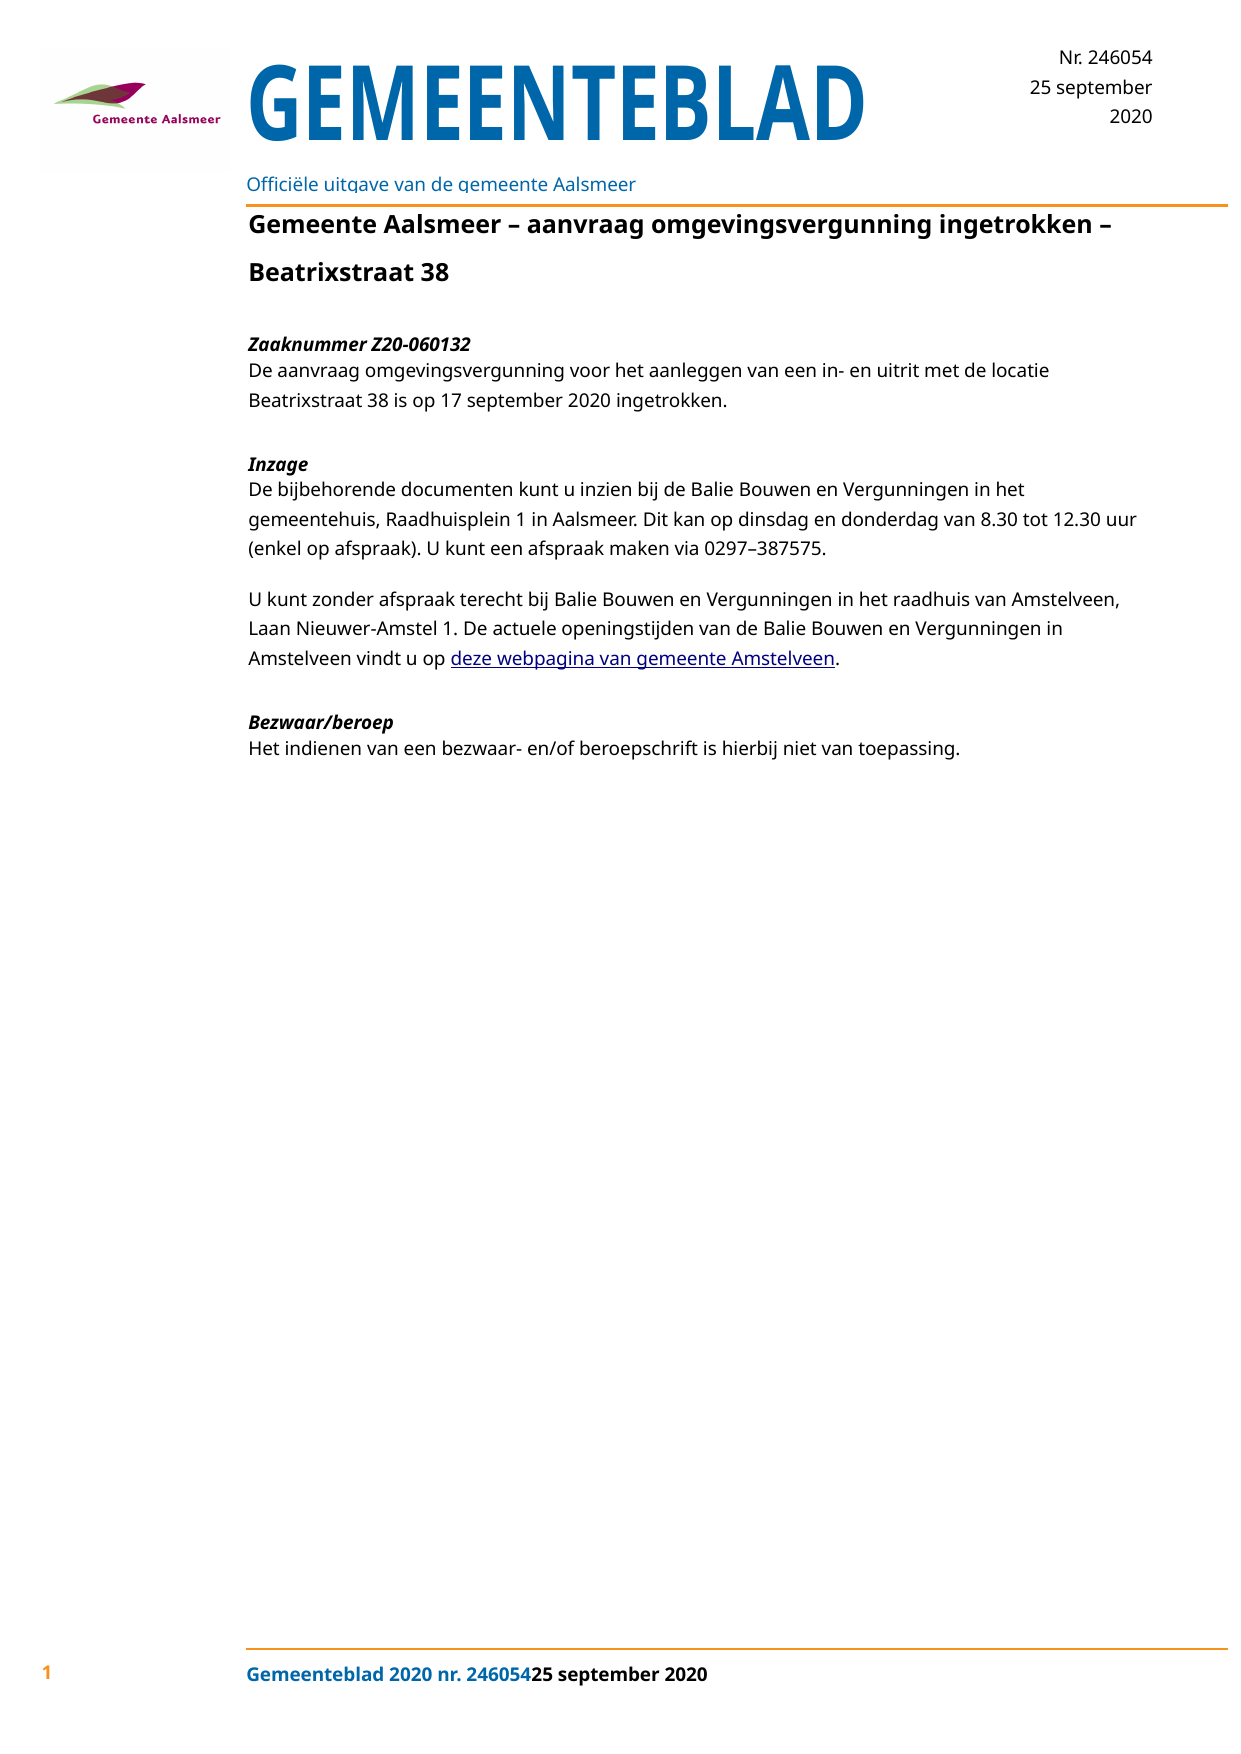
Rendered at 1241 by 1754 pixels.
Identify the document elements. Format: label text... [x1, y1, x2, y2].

text U kunt zonder afspraak terecht bij Balie Bouwen en Vergunningen in het raadhuis van Amstelveen, Laan Nieuwer-Amstel 1. De actuele openingstijden van de Balie Bouwen en Vergunningen in Amstelveen vindt u op deze webpagina van gemeente Amstelveen. [248, 586, 1152, 671]
text Inzage [248, 451, 1152, 476]
text De aanvraag omgevingsvergunning voor het aanleggen van een in- en uitrit met de locatie Beatrixstraat 38 is op 17 september 2020 ingetrokken. [248, 357, 1152, 412]
text Zaaknummer Z20-060132 [248, 331, 1152, 357]
text De bijbehorende documenten kunt u inzien bij de Balie Bouwen en Vergunningen in het gemeentehuis, Raadhuisplein 1 in Aalsmeer. Dit kan op dinsdag en donderdag van 8.30 tot 12.30 uur (enkel op afspraak). U kunt een afspraak maken via 0297–387575. [248, 476, 1152, 561]
text Het indienen van een bezwaar- en/of beroepschrift is hierbij niet van toepassing. [248, 735, 1152, 761]
text Bezwaar/beroep [248, 709, 1152, 735]
picture [41, 47, 231, 172]
text Gemeente Aalsmeer – aanvraag omgevingsvergunning ingetrokken – Beatrixstraat 38 [248, 207, 1152, 288]
